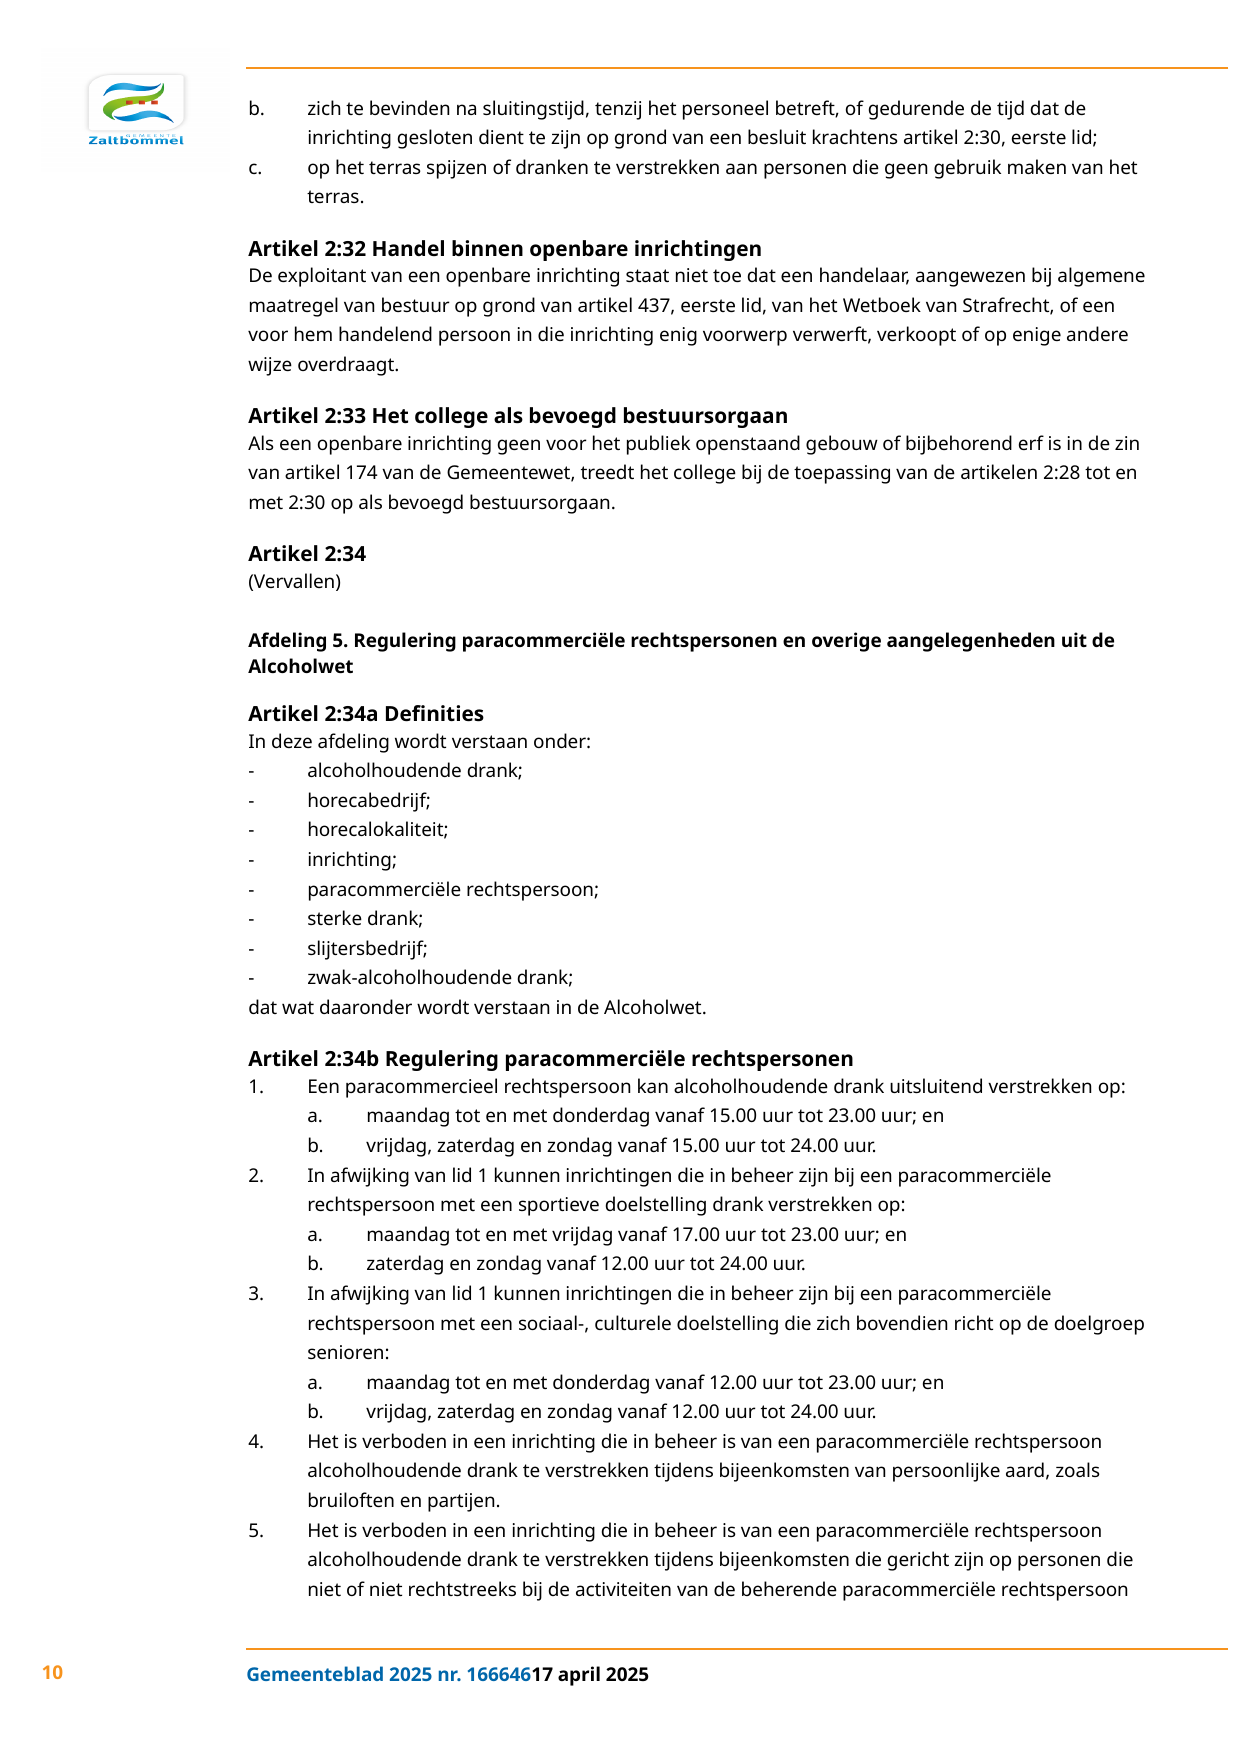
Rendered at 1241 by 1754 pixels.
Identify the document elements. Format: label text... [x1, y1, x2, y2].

list vrijdag, zaterdag en zondag vanaf 12.00 uur tot 24.00 uur. [307, 1398, 1152, 1424]
text (Vervallen) [248, 568, 1152, 594]
list In afwijking van lid 1 kunnen inrichtingen die in beheer zijn bij een paracommerciële rechtspersoon met een sociaal-, culturele doelstelling die zich bovendien richt op de doelgroep senioren: [248, 1280, 1152, 1365]
list Een paracommercieel rechtspersoon kan alcoholhoudende drank uitsluitend verstrekken op: [248, 1073, 1152, 1099]
list In afwijking van lid 1 kunnen inrichtingen die in beheer zijn bij een paracommerciële rechtspersoon met een sportieve doelstelling drank verstrekken op: [248, 1162, 1152, 1217]
list horecabedrijf; [248, 787, 1152, 813]
list alcoholhoudende drank; [248, 757, 1152, 783]
list op het terras spijzen of dranken te verstrekken aan personen die geen gebruik maken van het terras. [248, 154, 1152, 209]
text Artikel 2:34 [248, 539, 1152, 568]
list Het is verboden in een inrichting die in beheer is van een paracommerciële rechtspersoon alcoholhoudende drank te verstrekken tijdens bijeenkomsten van persoonlijke aard, zoals bruiloften en partijen. [248, 1428, 1152, 1513]
list zich te bevinden na sluitingstijd, tenzij het personeel betreft, of gedurende de tijd dat de inrichting gesloten dient te zijn op grond van een besluit krachtens artikel 2:30, eerste lid; [248, 95, 1152, 150]
list Het is verboden in een inrichting die in beheer is van een paracommerciële rechtspersoon alcoholhoudende drank te verstrekken tijdens bijeenkomsten die gericht zijn op personen die niet of niet rechtstreeks bij de activiteiten van de beherende paracommerciële rechtspersoon [248, 1517, 1152, 1602]
list vrijdag, zaterdag en zondag vanaf 15.00 uur tot 24.00 uur. [307, 1132, 1152, 1158]
text dat wat daaronder wordt verstaan in de Alcoholwet. [248, 994, 1152, 1020]
text Artikel 2:34a Definities [248, 699, 1152, 728]
text Artikel 2:33 Het college als bevoegd bestuursorgaan [248, 402, 1152, 430]
list maandag tot en met donderdag vanaf 15.00 uur tot 23.00 uur; en [307, 1103, 1152, 1128]
list zaterdag en zondag vanaf 12.00 uur tot 24.00 uur. [307, 1251, 1152, 1276]
text Artikel 2:32 Handel binnen openbare inrichtingen [248, 234, 1152, 262]
list inrichting; [248, 846, 1152, 872]
list horecalokaliteit; [248, 817, 1152, 842]
text Als een openbare inrichting geen voor het publiek openstaand gebouw of bijbehorend erf is in de zin van artikel 174 van de Gemeentewet, treedt het college bij de toepassing van de artikelen 2:28 tot en met 2:30 op als bevoegd bestuursorgaan. [248, 430, 1152, 515]
text In deze afdeling wordt verstaan onder: [248, 728, 1152, 754]
list maandag tot en met vrijdag vanaf 17.00 uur tot 23.00 uur; en [307, 1221, 1152, 1247]
list sterke drank; [248, 905, 1152, 931]
list zwak-alcoholhoudende drank; [248, 964, 1152, 990]
text Artikel 2:34b Regulering paracommerciële rechtspersonen [248, 1044, 1152, 1073]
text Afdeling 5. Regulering paracommerciële rechtspersonen en overige aangelegenheden uit de Alcoholwet [248, 627, 1152, 679]
list maandag tot en met donderdag vanaf 12.00 uur tot 23.00 uur; en [307, 1369, 1152, 1394]
picture [41, 47, 231, 172]
list paracommerciële rechtspersoon; [248, 876, 1152, 902]
text De exploitant van een openbare inrichting staat niet toe dat een handelaar, aangewezen bij algemene maatregel van bestuur op grond van artikel 437, eerste lid, van het Wetboek van Strafrecht, of een voor hem handelend persoon in die inrichting enig voorwerp verwerft, verkoopt of op enige andere wijze overdraagt. [248, 262, 1152, 377]
list slijtersbedrijf; [248, 935, 1152, 961]
